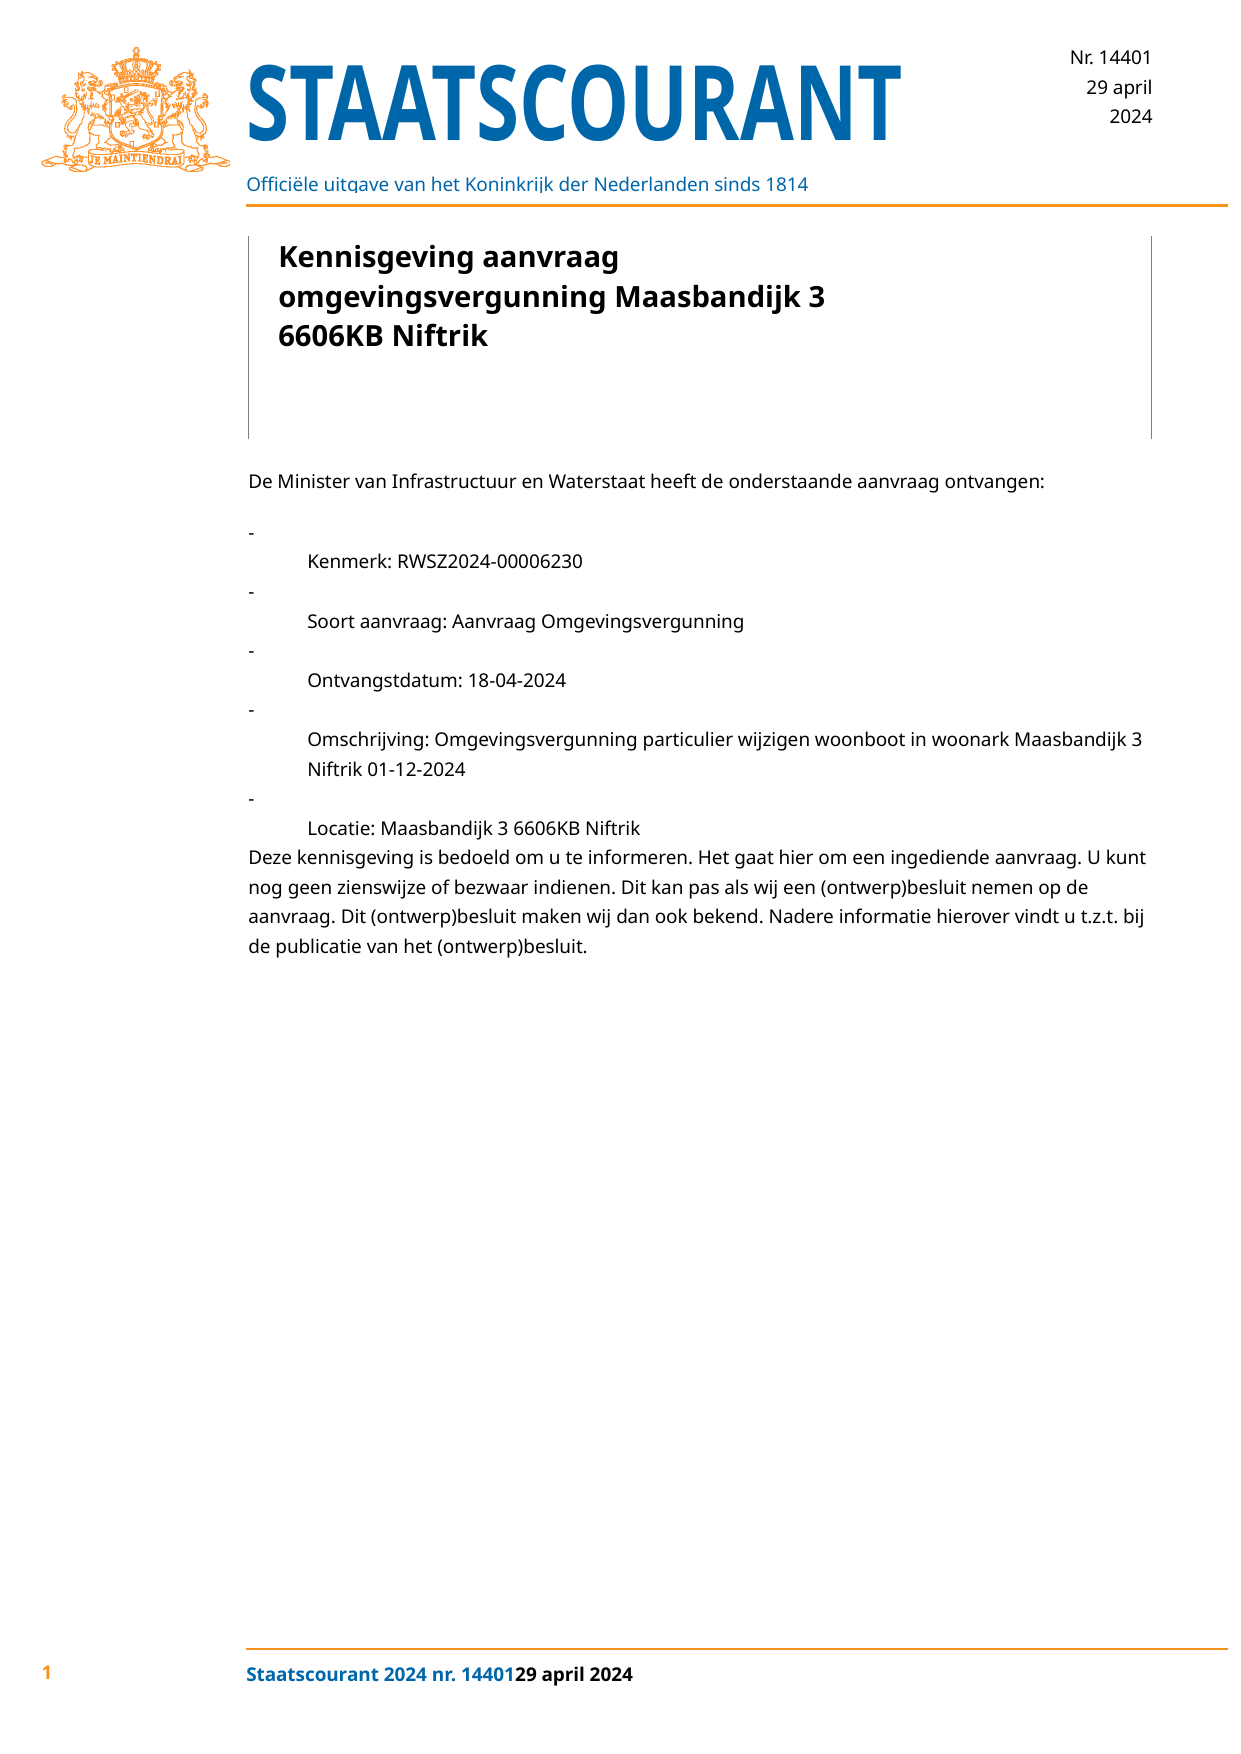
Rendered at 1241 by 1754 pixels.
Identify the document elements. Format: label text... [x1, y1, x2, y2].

text Deze kennisgeving is bedoeld om u te informeren. Het gaat hier om een ingediende aanvraag. U kunt nog geen zienswijze of bezwaar indienen. Dit kan pas als wij een (ontwerp)besluit nemen op de aanvraag. Dit (ontwerp)besluit maken wij dan ook bekend. Nadere informatie hierover vindt u t.z.t. bij de publicatie van het (ontwerp)besluit. [248, 844, 1152, 959]
picture [41, 47, 231, 172]
list Omschrijving: Omgevingsvergunning particulier wijzigen woonboot in woonark Maasbandijk 3 Niftrik 01-12-2024 [248, 726, 1152, 781]
list Kenmerk: RWSZ2024-00006230 [248, 549, 1152, 574]
list Soort aanvraag: Aanvraag Omgevingsvergunning [248, 608, 1152, 633]
list Locatie: Maasbandijk 3 6606KB Niftrik [248, 815, 1152, 841]
picture [912, 236, 1090, 414]
table_header [850, 414, 1151, 439]
table_header [1090, 236, 1151, 413]
table_header Kennisgeving aanvraag omgevingsvergunning Maasbandijk 3 6606KB Niftrik [249, 236, 850, 439]
text De Minister van Infrastructuur en Waterstaat heeft de onderstaande aanvraag ontvangen: [248, 469, 1152, 494]
list Ontvangstdatum: 18-04-2024 [248, 667, 1152, 693]
table_header [850, 236, 912, 413]
